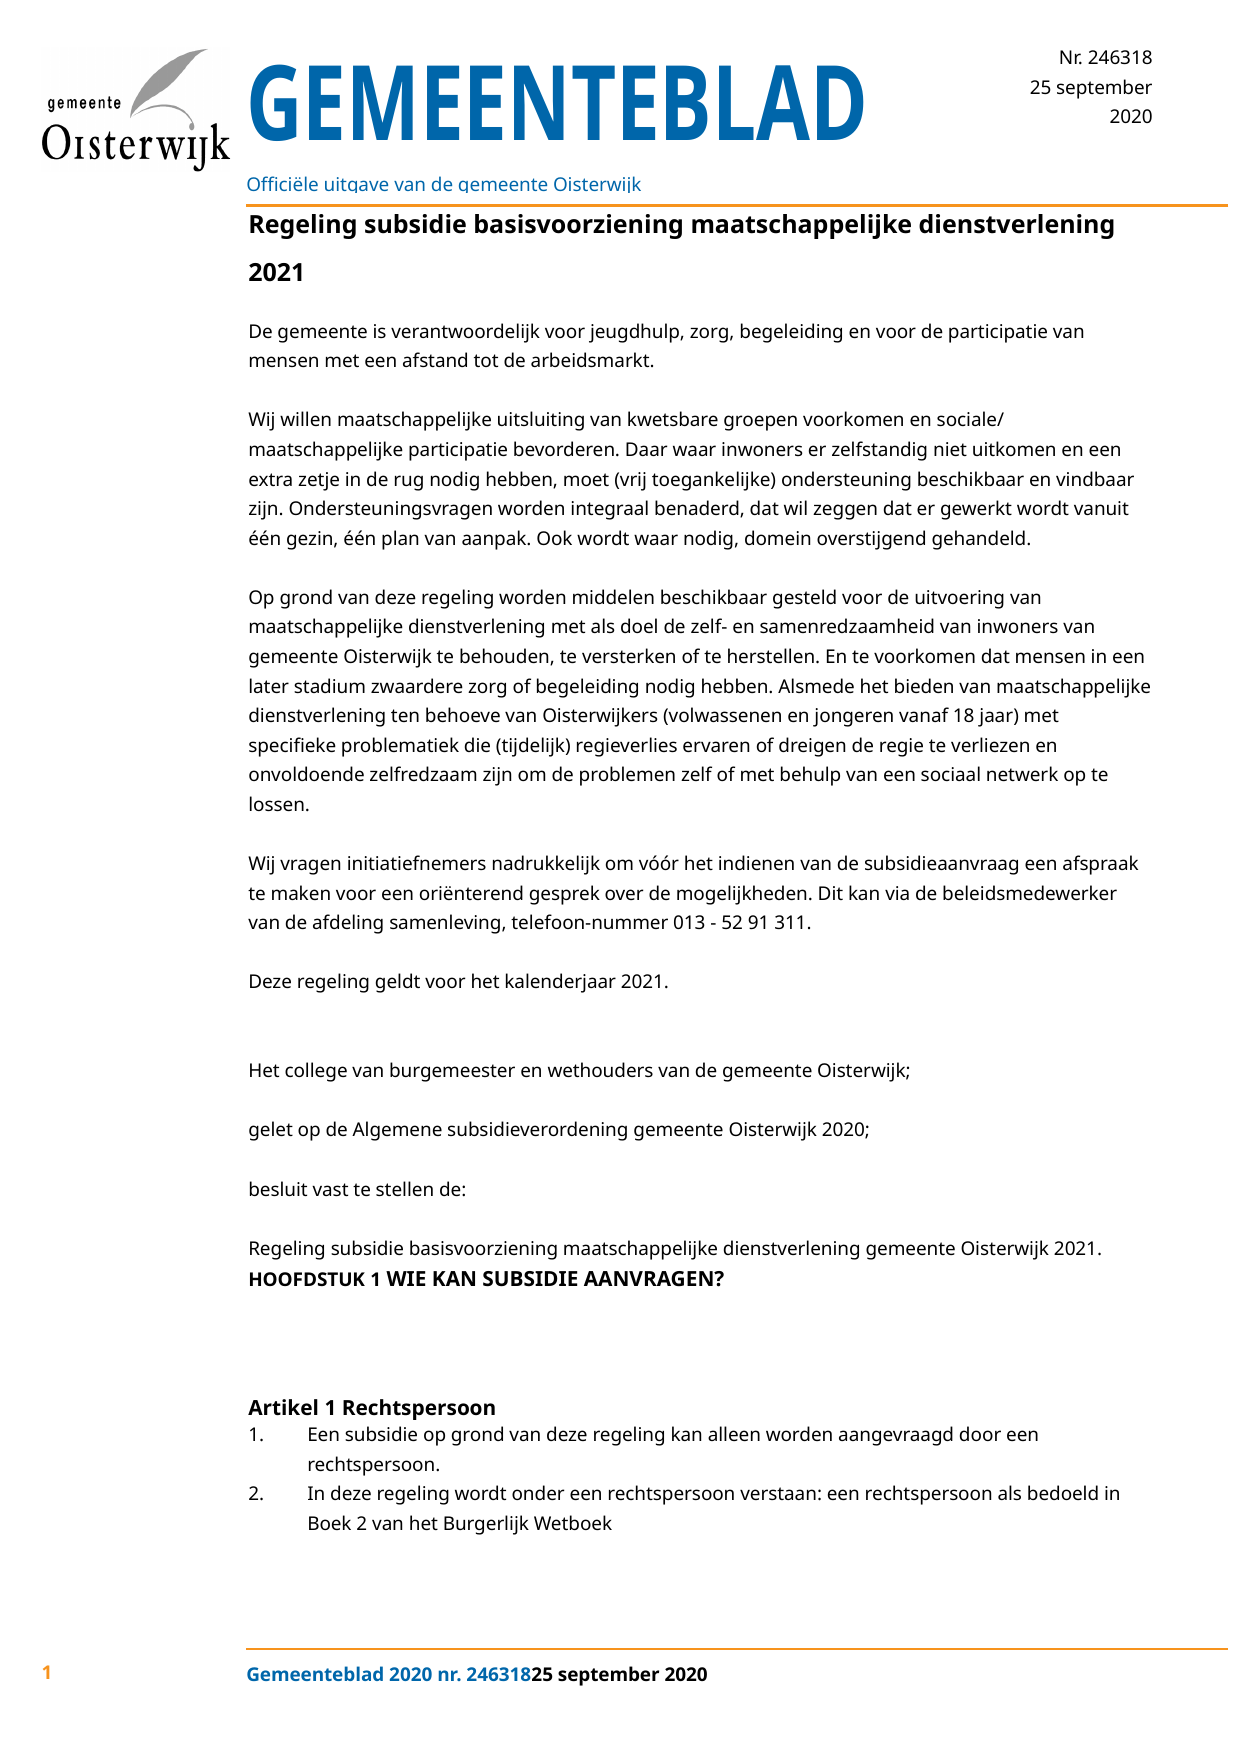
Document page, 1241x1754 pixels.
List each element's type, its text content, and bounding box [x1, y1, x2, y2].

text Wij willen maatschappelijke uitsluiting van kwetsbare groepen voorkomen en sociale/ maatschappelijke participatie bevorderen. Daar waar inwoners er zelfstandig niet uitkomen en een extra zetje in de rug nodig hebben, moet (vrij toegankelijke) ondersteuning beschikbaar en vindbaar zijn. Ondersteuningsvragen worden integraal benaderd, dat wil zeggen dat er gewerkt wordt vanuit één gezin, één plan van aanpak. Ook wordt waar nodig, domein overstijgend gehandeld. [248, 407, 1152, 551]
text Regeling subsidie basisvoorziening maatschappelijke dienstverlening 2021 [248, 207, 1152, 288]
text HOOFDSTUK 1 WIE KAN SUBSIDIE AANVRAGEN? [248, 1264, 1152, 1293]
picture [41, 47, 231, 172]
text Het college van burgemeester en wethouders van de gemeente Oisterwijk; [248, 1057, 1152, 1083]
text Artikel 1 Rechtspersoon [248, 1393, 1152, 1421]
list Een subsidie op grond van deze regeling kan alleen worden aangevraagd door een rechtspersoon. [248, 1421, 1152, 1476]
text Deze regeling geldt voor het kalenderjaar 2021. [248, 969, 1152, 994]
text Wij vragen initiatiefnemers nadrukkelijk om vóór het indienen van de subsidieaanvraag een afspraak te maken voor een oriënterend gesprek over de mogelijkheden. Dit kan via de beleidsmedewerker van de afdeling samenleving, telefoon-nummer 013 - 52 91 311. [248, 850, 1152, 935]
text besluit vast te stellen de: [248, 1176, 1152, 1202]
list In deze regeling wordt onder een rechtspersoon verstaan: een rechtspersoon als bedoeld in Boek 2 van het Burgerlijk Wetboek [248, 1480, 1152, 1536]
text De gemeente is verantwoordelijk voor jeugdhulp, zorg, begeleiding en voor de participatie van mensen met een afstand tot de arbeidsmarkt. [248, 318, 1152, 373]
text Regeling subsidie basisvoorziening maatschappelijke dienstverlening gemeente Oisterwijk 2021. [248, 1235, 1152, 1261]
text gelet op de Algemene subsidieverordening gemeente Oisterwijk 2020; [248, 1117, 1152, 1142]
text Op grond van deze regeling worden middelen beschikbaar gesteld voor de uitvoering van maatschappelijke dienstverlening met als doel de zelf- en samenredzaamheid van inwoners van gemeente Oisterwijk te behouden, te versterken of te herstellen. En te voorkomen dat mensen in een later stadium zwaardere zorg of begeleiding nodig hebben. Alsmede het bieden van maatschappelijke dienstverlening ten behoeve van Oisterwijkers (volwassenen en jongeren vanaf 18 jaar) met specifieke problematiek die (tijdelijk) regieverlies ervaren of dreigen de regie te verliezen en onvoldoende zelfredzaam zijn om de problemen zelf of met behulp van een sociaal netwerk op te lossen. [248, 584, 1152, 817]
